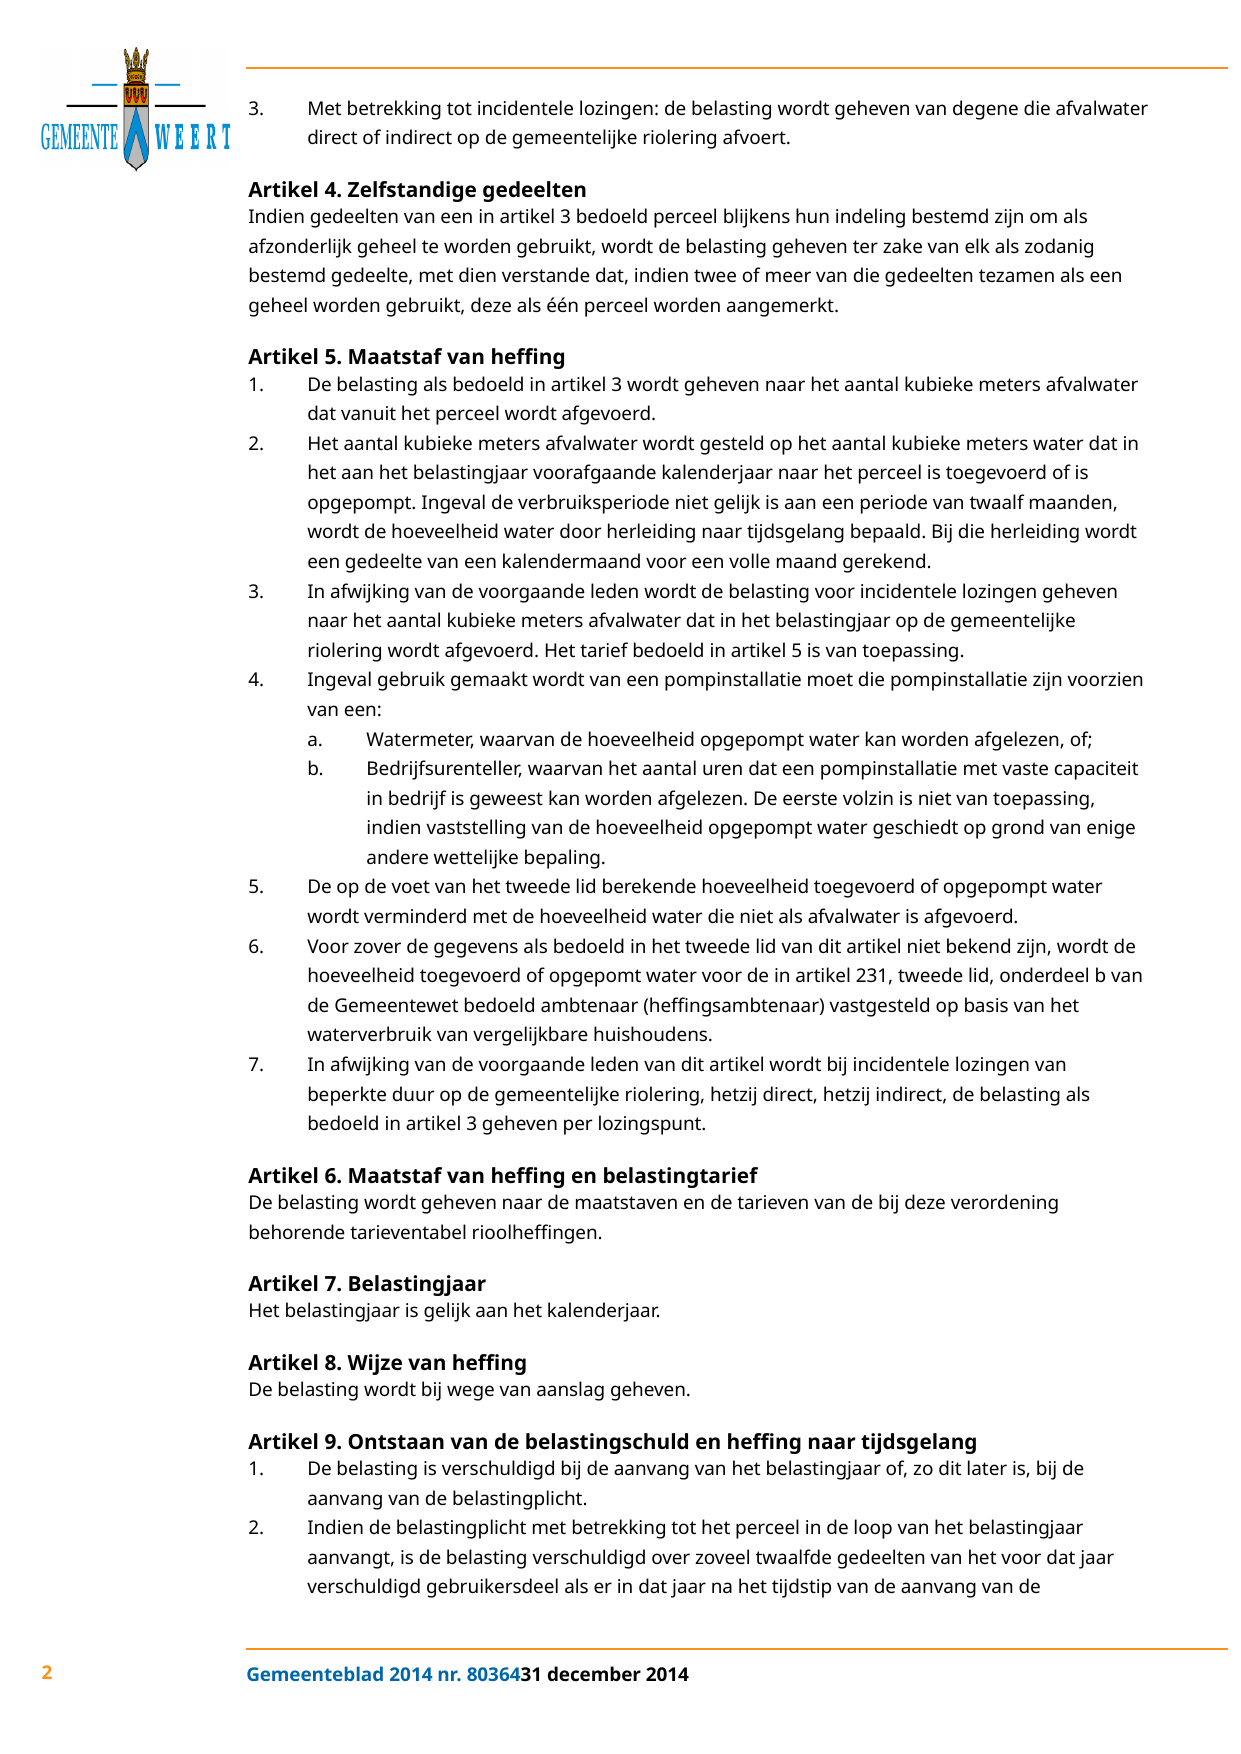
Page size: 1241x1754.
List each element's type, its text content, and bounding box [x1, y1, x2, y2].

list De op de voet van het tweede lid berekende hoeveelheid toegevoerd of opgepompt water wordt verminderd met de hoeveelheid water die niet als afvalwater is afgevoerd. [248, 874, 1152, 929]
text De belasting wordt geheven naar de maatstaven en de tarieven van de bij deze verordening behorende tarieventabel rioolheffingen. [248, 1189, 1152, 1244]
text Artikel 8. Wijze van heffing [248, 1348, 1152, 1377]
text Artikel 5. Maatstaf van heffing [248, 342, 1152, 371]
list Het aantal kubieke meters afvalwater wordt gesteld op het aantal kubieke meters water dat in het aan het belastingjaar voorafgaande kalenderjaar naar het perceel is toegevoerd of is opgepompt. Ingeval de verbruiksperiode niet gelijk is aan een periode van twaalf maanden, wordt de hoeveelheid water door herleiding naar tijdsgelang bepaald. Bij die herleiding wordt een gedeelte van een kalendermaand voor een volle maand gerekend. [248, 430, 1152, 574]
list De belasting als bedoeld in artikel 3 wordt geheven naar het aantal kubieke meters afvalwater dat vanuit het perceel wordt afgevoerd. [248, 371, 1152, 426]
list Watermeter, waarvan de hoeveelheid opgepompt water kan worden afgelezen, of; [307, 726, 1152, 752]
text Het belastingjaar is gelijk aan het kalenderjaar. [248, 1298, 1152, 1323]
picture [41, 47, 231, 172]
list Voor zover de gegevens als bedoeld in het tweede lid van dit artikel niet bekend zijn, wordt de hoeveelheid toegevoerd of opgepomt water voor de in artikel 231, tweede lid, onderdeel b van de Gemeentewet bedoeld ambtenaar (heffingsambtenaar) vastgesteld op basis van het waterverbruik van vergelijkbare huishoudens. [248, 933, 1152, 1047]
list De belasting is verschuldigd bij de aanvang van het belastingjaar of, zo dit later is, bij de aanvang van de belastingplicht. [248, 1455, 1152, 1511]
text Artikel 4. Zelfstandige gedeelten [248, 175, 1152, 203]
list Met betrekking tot incidentele lozingen: de belasting wordt geheven van degene die afvalwater direct of indirect op de gemeentelijke riolering afvoert. [248, 95, 1152, 150]
list In afwijking van de voorgaande leden wordt de belasting voor incidentele lozingen geheven naar het aantal kubieke meters afvalwater dat in het belastingjaar op de gemeentelijke riolering wordt afgevoerd. Het tarief bedoeld in artikel 5 is van toepassing. [248, 578, 1152, 663]
list In afwijking van de voorgaande leden van dit artikel wordt bij incidentele lozingen van beperkte duur op de gemeentelijke riolering, hetzij direct, hetzij indirect, de belasting als bedoeld in artikel 3 geheven per lozingspunt. [248, 1051, 1152, 1136]
text Indien gedeelten van een in artikel 3 bedoeld perceel blijkens hun indeling bestemd zijn om als afzonderlijk geheel te worden gebruikt, wordt de belasting geheven ter zake van elk als zodanig bestemd gedeelte, met dien verstande dat, indien twee of meer van die gedeelten tezamen als een geheel worden gebruikt, deze als één perceel worden aangemerkt. [248, 203, 1152, 318]
list Ingeval gebruik gemaakt wordt van een pompinstallatie moet die pompinstallatie zijn voorzien van een: [248, 667, 1152, 722]
text De belasting wordt bij wege van aanslag geheven. [248, 1377, 1152, 1402]
text Artikel 9. Ontstaan van de belastingschuld en heffing naar tijdsgelang [248, 1427, 1152, 1455]
text Artikel 7. Belastingjaar [248, 1269, 1152, 1298]
list Bedrijfsurenteller, waarvan het aantal uren dat een pompinstallatie met vaste capaciteit in bedrijf is geweest kan worden afgelezen. De eerste volzin is niet van toepassing, indien vaststelling van de hoeveelheid opgepompt water geschiedt op grond van enige andere wettelijke bepaling. [307, 755, 1152, 870]
text Artikel 6. Maatstaf van heffing en belastingtarief [248, 1161, 1152, 1189]
list Indien de belastingplicht met betrekking tot het perceel in de loop van het belastingjaar aanvangt, is de belasting verschuldigd over zoveel twaalfde gedeelten van het voor dat jaar verschuldigd gebruikersdeel als er in dat jaar na het tijdstip van de aanvang van de [248, 1514, 1152, 1599]
